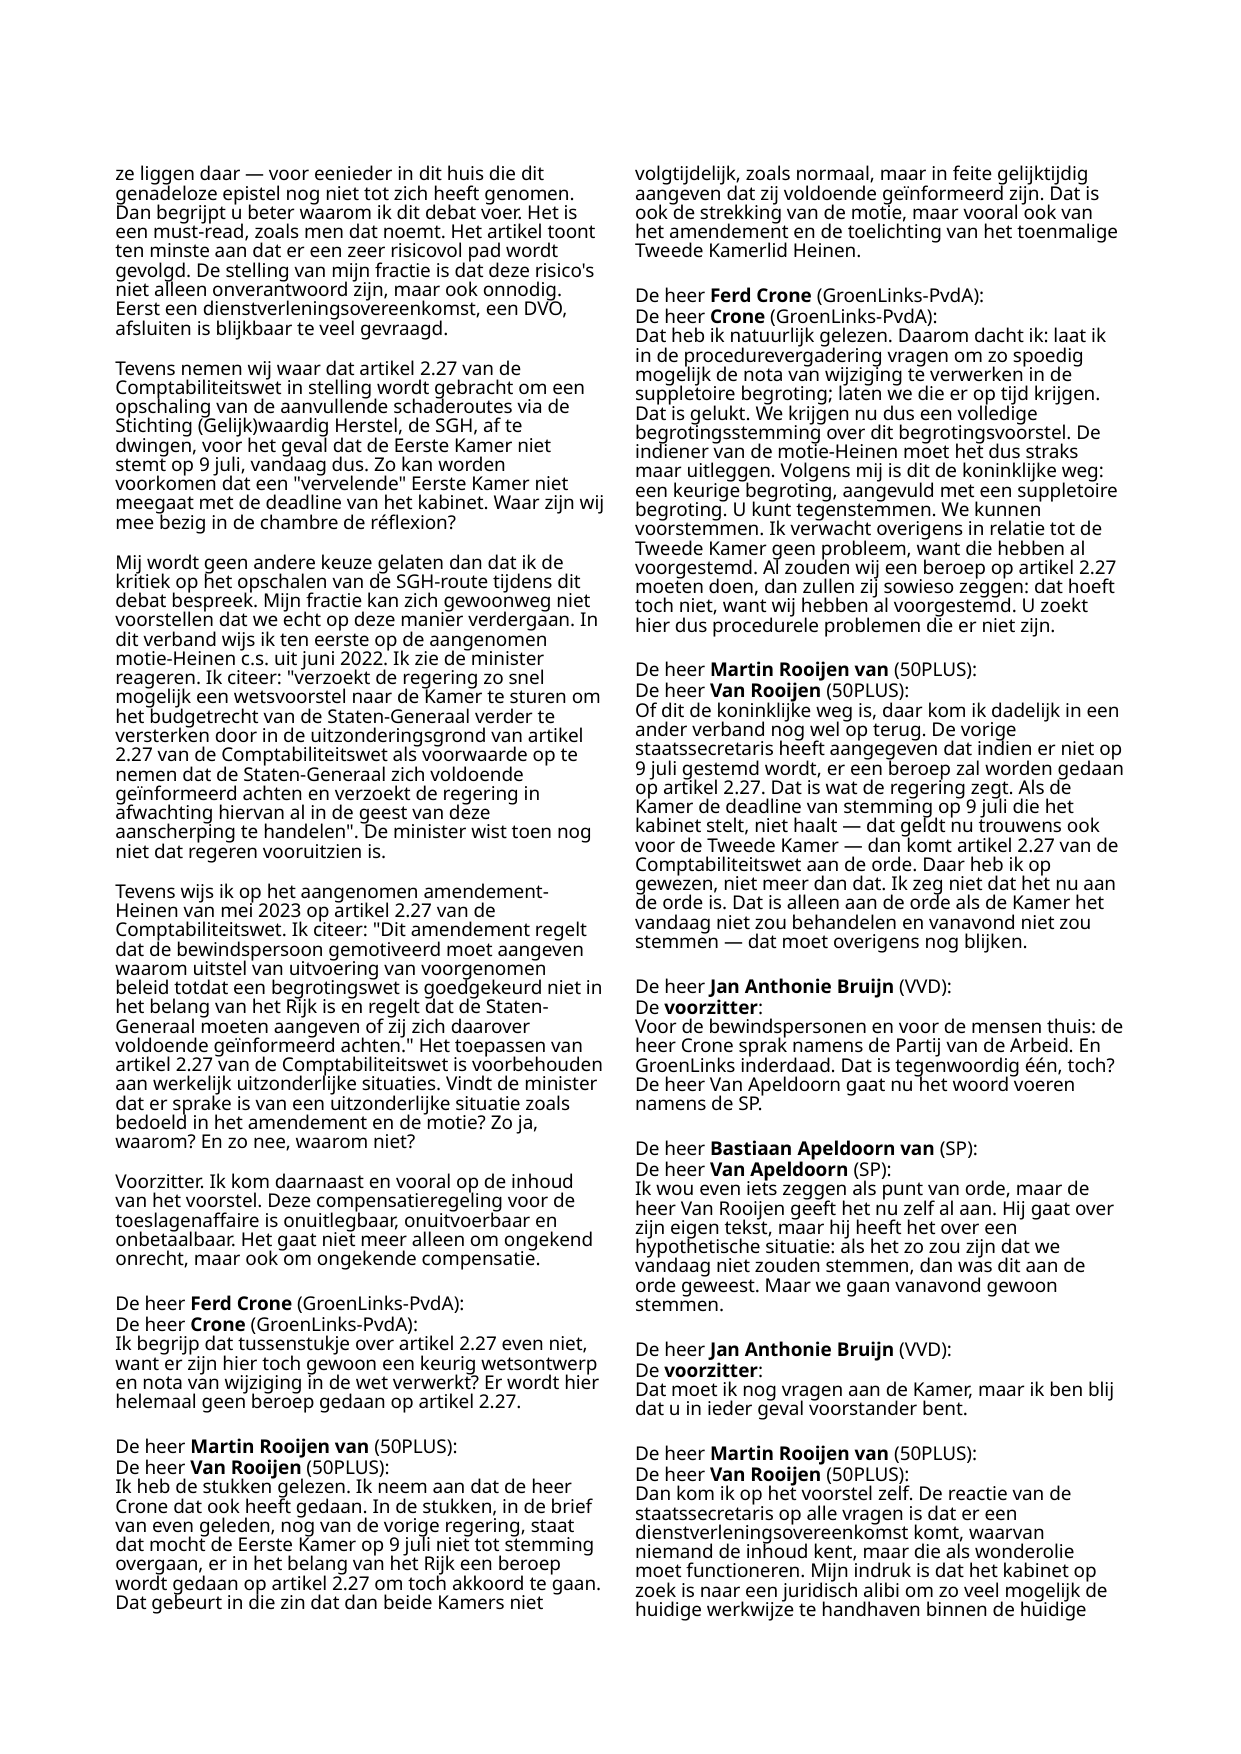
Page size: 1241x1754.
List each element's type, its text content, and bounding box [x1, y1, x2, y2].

text Dan kom ik op het voorstel zelf. De reactie van de staatssecretaris op alle vragen is dat er een dienstverleningsovereenkomst komt, waarvan niemand de inhoud kent, maar die als wonderolie moet functioneren. Mijn indruk is dat het kabinet op zoek is naar een juridisch alibi om zo veel mogelijk de huidige werkwijze te handhaven binnen de huidige [635, 1485, 1125, 1620]
text volgtijdelijk, zoals normaal, maar in feite gelijktijdig aangeven dat zij voldoende geïnformeerd zijn. Dat is ook de strekking van de motie, maar vooral ook van het amendement en de toelichting van het toenmalige Tweede Kamerlid Heinen. [635, 165, 1125, 262]
text De heer Van Rooijen (50PLUS): [115, 1459, 605, 1478]
text De heer Martin Rooijen van (50PLUS): [115, 1433, 605, 1459]
text Tevens nemen wij waar dat artikel 2.27 van de Comptabiliteitswet in stelling wordt gebracht om een opschaling van de aanvullende schaderoutes via de Stichting (Gelijk)waardig Herstel, de SGH, af te dwingen, voor het geval dat de Eerste Kamer niet stemt op 9 juli, vandaag dus. Zo kan worden voorkomen dat een "vervelende" Eerste Kamer niet meegaat met de deadline van het kabinet. Waar zijn wij mee bezig in de chambre de réflexion? [115, 359, 605, 533]
text De heer Ferd Crone (GroenLinks-PvdA): [635, 282, 1125, 308]
text Ik begrijp dat tussenstukje over artikel 2.27 even niet, want er zijn hier toch gewoon een keurig wetsontwerp en nota van wijziging in de wet verwerkt? Er wordt hier helemaal geen beroep gedaan op artikel 2.27. [115, 1335, 605, 1412]
text De heer Jan Anthonie Bruijn (VVD): [635, 1336, 1125, 1362]
text De heer Ferd Crone (GroenLinks-PvdA): [115, 1290, 605, 1316]
text De heer Crone (GroenLinks-PvdA): [635, 308, 1125, 327]
text Voor de bewindspersonen en voor de mensen thuis: de heer Crone sprak namens de Partij van de Arbeid. En GroenLinks inderdaad. Dat is tegenwoordig één, toch? De heer Van Apeldoorn gaat nu het woord voeren namens de SP. [635, 1018, 1125, 1114]
text De heer Jan Anthonie Bruijn (VVD): [635, 973, 1125, 999]
text De heer Martin Rooijen van (50PLUS): [635, 657, 1125, 682]
text De heer Van Apeldoorn (SP): [635, 1161, 1125, 1180]
text ze liggen daar — voor eenieder in dit huis die dit genadeloze epistel nog niet tot zich heeft genomen. Dan begrijpt u beter waarom ik dit debat voer. Het is een must-read, zoals men dat noemt. Het artikel toont ten minste aan dat er een zeer risicovol pad wordt gevolgd. De stelling van mijn fractie is dat deze risico's niet alleen onverantwoord zijn, maar ook onnodig. Eerst een dienstverleningsovereenkomst, een DVO, afsluiten is blijkbaar te veel gevraagd. [115, 165, 605, 339]
text De heer Van Rooijen (50PLUS): [635, 682, 1125, 702]
text Ik wou even iets zeggen als punt van orde, maar de heer Van Rooijen geeft het nu zelf al aan. Hij gaat over zijn eigen tekst, maar hij heeft het over een hypothetische situatie: als het zo zou zijn dat we vandaag niet zouden stemmen, dan was dit aan de orde geweest. Maar we gaan vanavond gewoon stemmen. [635, 1180, 1125, 1315]
text Tevens wijs ik op het aangenomen amendement-Heinen van mei 2023 op artikel 2.27 van de Comptabiliteitswet. Ik citeer: "Dit amendement regelt dat de bewindspersoon gemotiveerd moet aangeven waarom uitstel van uitvoering van voorgenomen beleid totdat een begrotingswet is goedgekeurd niet in het belang van het Rijk is en regelt dat de Staten-Generaal moeten aangeven of zij zich daarover voldoende geïnformeerd achten." Het toepassen van artikel 2.27 van de Comptabiliteitswet is voorbehouden aan werkelijk uitzonderlijke situaties. Vindt de minister dat er sprake is van een uitzonderlijke situatie zoals bedoeld in het amendement en de motie? Zo ja, waarom? En zo nee, waarom niet? [115, 883, 605, 1152]
text De voorzitter: [635, 999, 1125, 1018]
text Mij wordt geen andere keuze gelaten dan dat ik de kritiek op het opschalen van de SGH-route tijdens dit debat bespreek. Mijn fractie kan zich gewoonweg niet voorstellen dat we echt op deze manier verdergaan. In dit verband wijs ik ten eerste op de aangenomen motie-Heinen c.s. uit juni 2022. Ik zie de minister reageren. Ik citeer: "verzoekt de regering zo snel mogelijk een wetsvoorstel naar de Kamer te sturen om het budgetrecht van de Staten-Generaal verder te versterken door in de uitzonderingsgrond van artikel 2.27 van de Comptabiliteitswet als voorwaarde op te nemen dat de Staten-Generaal zich voldoende geïnformeerd achten en verzoekt de regering in afwachting hiervan al in de geest van deze aanscherping te handelen". De minister wist toen nog niet dat regeren vooruitzien is. [115, 554, 605, 862]
text De heer Crone (GroenLinks-PvdA): [115, 1316, 605, 1335]
text De voorzitter: [635, 1362, 1125, 1381]
text Voorzitter. Ik kom daarnaast en vooral op de inhoud van het voorstel. Deze compensatieregeling voor de toeslagenaffaire is onuitlegbaar, onuitvoerbaar en onbetaalbaar. Het gaat niet meer alleen om ongekend onrecht, maar ook om ongekende compensatie. [115, 1173, 605, 1269]
text De heer Bastiaan Apeldoorn van (SP): [635, 1135, 1125, 1161]
text De heer Martin Rooijen van (50PLUS): [635, 1440, 1125, 1466]
text De heer Van Rooijen (50PLUS): [635, 1466, 1125, 1485]
text Ik heb de stukken gelezen. Ik neem aan dat de heer Crone dat ook heeft gedaan. In de stukken, in de brief van even geleden, nog van de vorige regering, staat dat mocht de Eerste Kamer op 9 juli niet tot stemming overgaan, er in het belang van het Rijk een beroep wordt gedaan op artikel 2.27 om toch akkoord te gaan. Dat gebeurt in die zin dat dan beide Kamers niet [115, 1478, 605, 1613]
text Dat heb ik natuurlijk gelezen. Daarom dacht ik: laat ik in de procedurevergadering vragen om zo spoedig mogelijk de nota van wijziging te verwerken in de suppletoire begroting; laten we die er op tijd krijgen. Dat is gelukt. We krijgen nu dus een volledige begrotingsstemming over dit begrotingsvoorstel. De indiener van de motie-Heinen moet het dus straks maar uitleggen. Volgens mij is dit de koninklijke weg: een keurige begroting, aangevuld met een suppletoire begroting. U kunt tegenstemmen. We kunnen voorstemmen. Ik verwacht overigens in relatie tot de Tweede Kamer geen probleem, want die hebben al voorgestemd. Al zouden wij een beroep op artikel 2.27 moeten doen, dan zullen zij sowieso zeggen: dat hoeft toch niet, want wij hebben al voorgestemd. U zoekt hier dus procedurele problemen die er niet zijn. [635, 327, 1125, 636]
text Of dit de koninklijke weg is, daar kom ik dadelijk in een ander verband nog wel op terug. De vorige staatssecretaris heeft aangegeven dat indien er niet op 9 juli gestemd wordt, er een beroep zal worden gedaan op artikel 2.27. Dat is wat de regering zegt. Als de Kamer de deadline van stemming op 9 juli die het kabinet stelt, niet haalt — dat geldt nu trouwens ook voor de Tweede Kamer — dan komt artikel 2.27 van de Comptabiliteitswet aan de orde. Daar heb ik op gewezen, niet meer dan dat. Ik zeg niet dat het nu aan de orde is. Dat is alleen aan de orde als de Kamer het vandaag niet zou behandelen en vanavond niet zou stemmen — dat moet overigens nog blijken. [635, 702, 1125, 952]
text Dat moet ik nog vragen aan de Kamer, maar ik ben blij dat u in ieder geval voorstander bent. [635, 1381, 1125, 1419]
